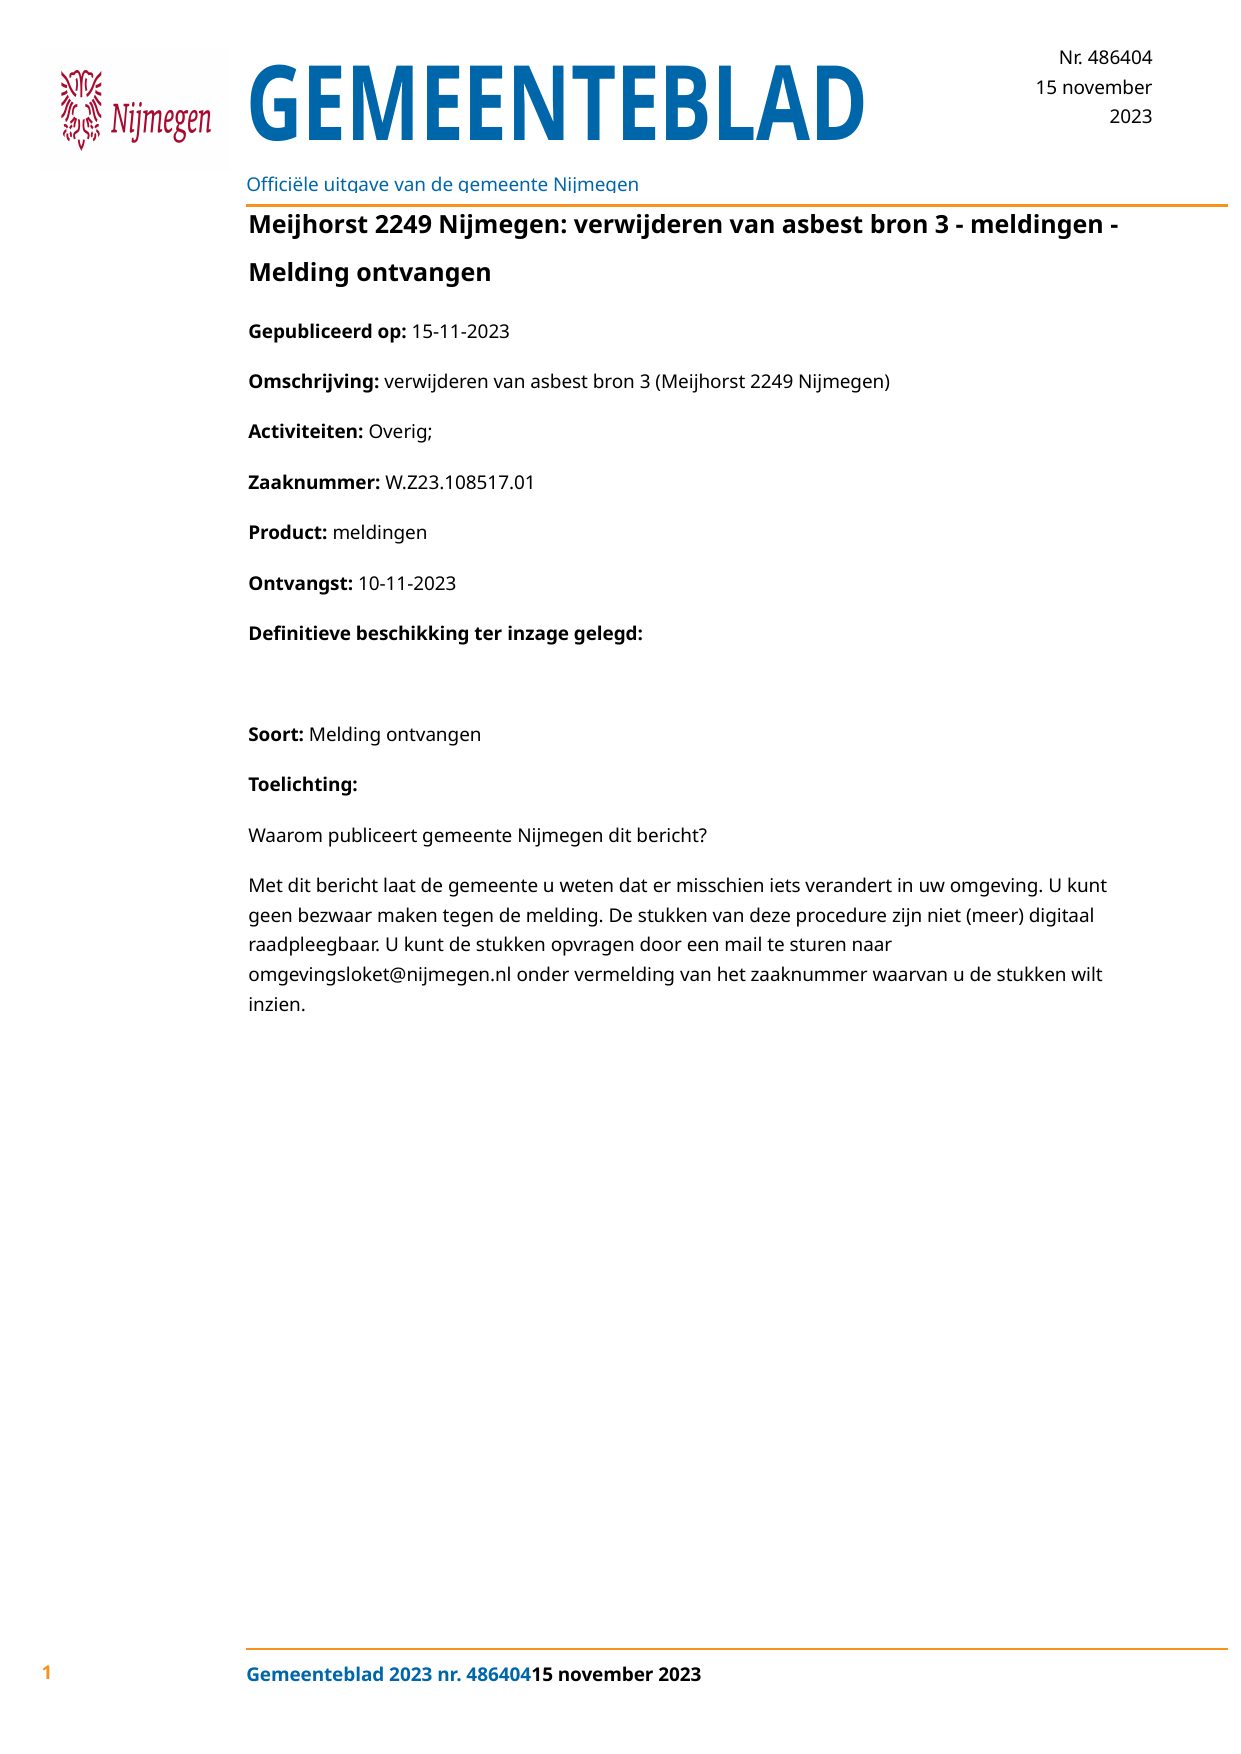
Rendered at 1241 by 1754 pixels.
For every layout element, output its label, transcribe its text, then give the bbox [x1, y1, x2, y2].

text Toelichting: [248, 772, 1152, 797]
text Omschrijving: verwijderen van asbest bron 3 (Meijhorst 2249 Nijmegen) [248, 368, 1152, 394]
text Definitieve beschikking ter inzage gelegd: [248, 620, 1152, 646]
text Activiteiten: Overig; [248, 419, 1152, 444]
text Met dit bericht laat de gemeente u weten dat er misschien iets verandert in uw omgeving. U kunt geen bezwaar maken tegen de melding. De stukken van deze procedure zijn niet (meer) digitaal raadpleegbaar. U kunt de stukken opvragen door een mail te sturen naar omgevingsloket@nijmegen.nl onder vermelding van het zaaknummer waarvan u de stukken wilt inzien. [248, 872, 1152, 1017]
text Ontvangst: 10-11-2023 [248, 570, 1152, 596]
text Gepubliceerd op: 15-11-2023 [248, 318, 1152, 344]
text Soort: Melding ontvangen [248, 721, 1152, 747]
text Product: meldingen [248, 519, 1152, 545]
text Meijhorst 2249 Nijmegen: verwijderen van asbest bron 3 - meldingen - Melding ontvangen [248, 207, 1152, 288]
picture [41, 47, 231, 172]
text Waarom publiceert gemeente Nijmegen dit bericht? [248, 822, 1152, 848]
text Zaaknummer: W.Z23.108517.01 [248, 469, 1152, 495]
